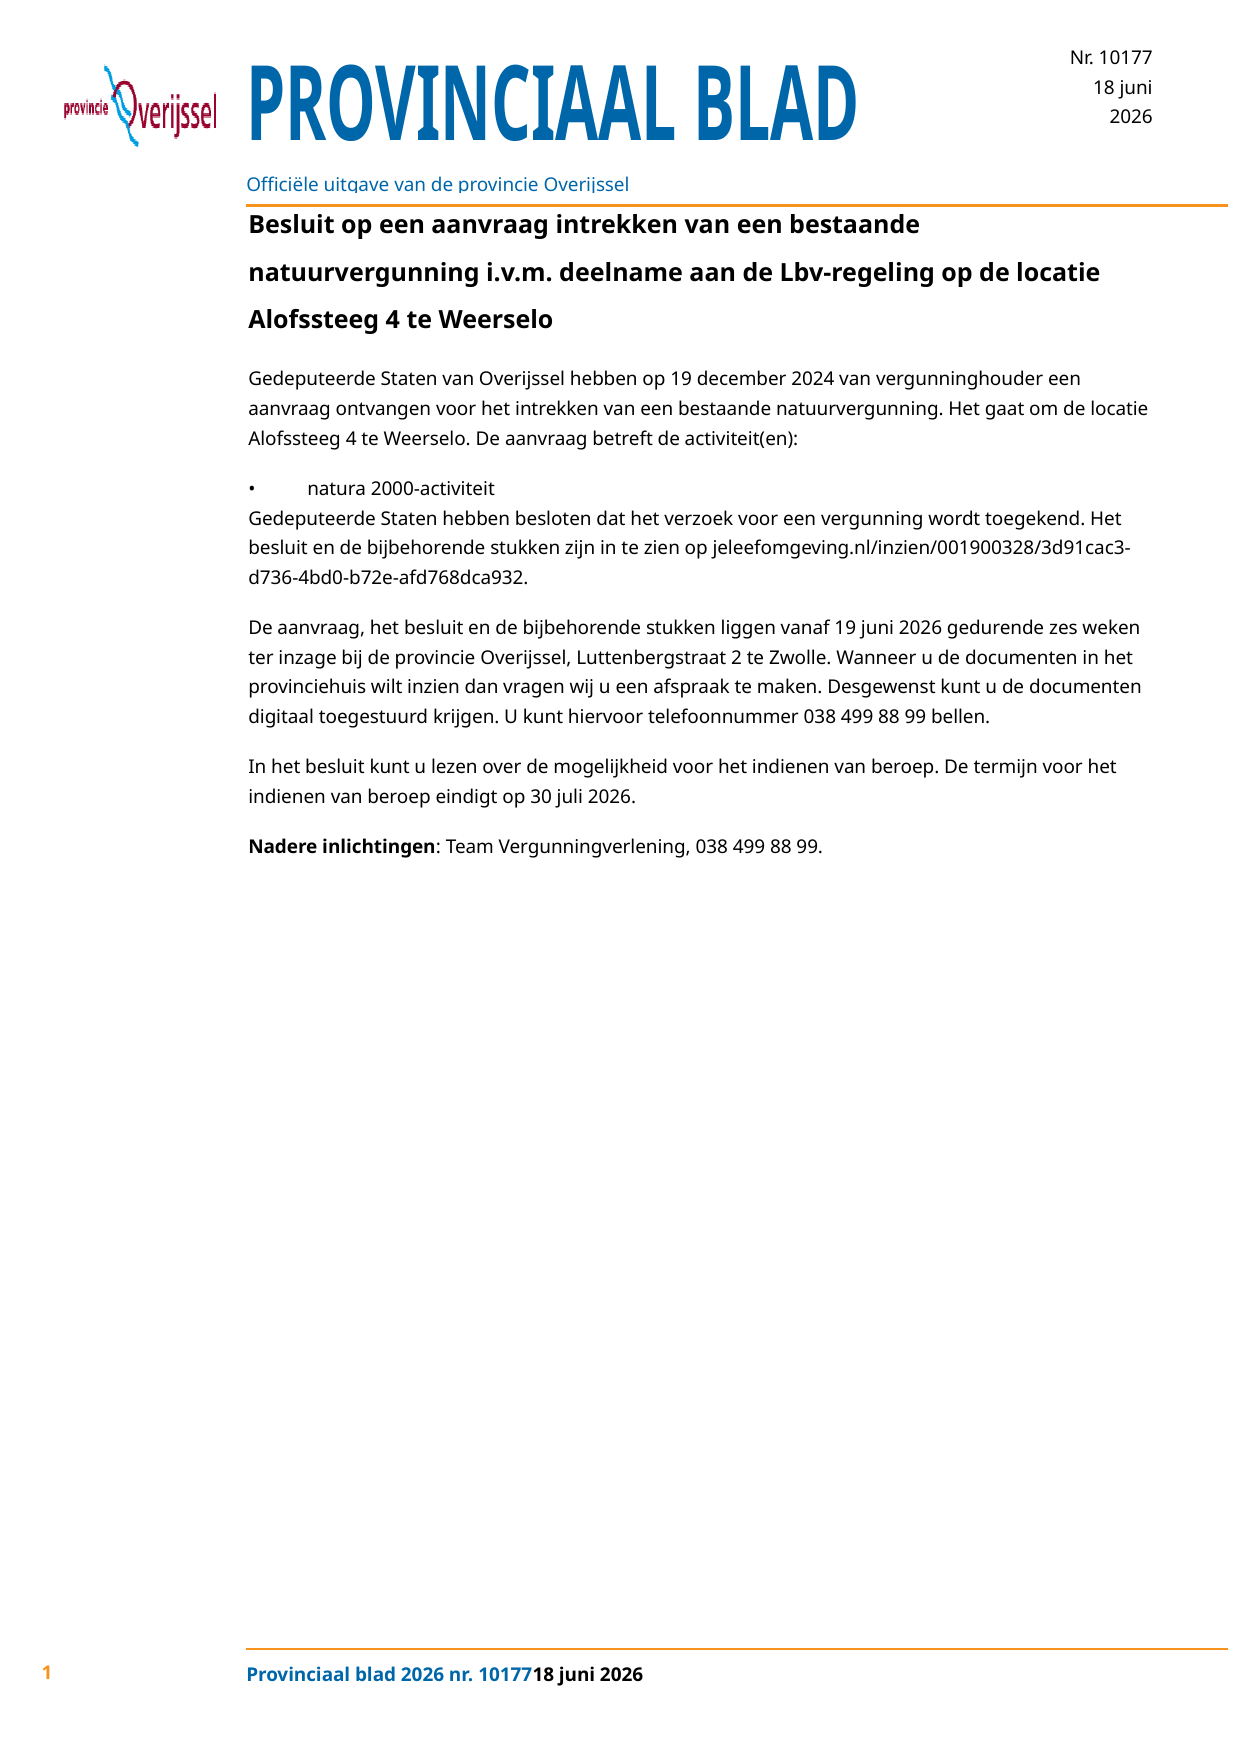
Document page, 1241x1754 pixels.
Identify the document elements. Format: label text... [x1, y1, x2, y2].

text Besluit op een aanvraag intrekken van een bestaande natuurvergunning i.v.m. deelname aan de Lbv-regeling op de locatie Alofssteeg 4 te Weerselo [248, 207, 1152, 336]
picture [41, 47, 231, 172]
text In het besluit kunt u lezen over de mogelijkheid voor het indienen van beroep. De termijn voor het indienen van beroep eindigt op 30 juli 2026. [248, 753, 1152, 809]
text Gedeputeerde Staten van Overijssel hebben op 19 december 2024 van vergunninghouder een aanvraag ontvangen voor het intrekken van een bestaande natuurvergunning. Het gaat om de locatie Alofssteeg 4 te Weerselo. De aanvraag betreft de activiteit(en): [248, 366, 1152, 450]
text Gedeputeerde Staten hebben besloten dat het verzoek voor een vergunning wordt toegekend. Het besluit en de bijbehorende stukken zijn in te zien op jeleefomgeving.nl/inzien/001900328/3d91cac3-d736-4bd0-b72e-afd768dca932. [248, 505, 1152, 589]
text Nadere inlichtingen: Team Vergunningverlening, 038 499 88 99. [248, 833, 1152, 859]
list natura 2000-activiteit [248, 475, 1152, 501]
text De aanvraag, het besluit en de bijbehorende stukken liggen vanaf 19 juni 2026 gedurende zes weken ter inzage bij de provincie Overijssel, Luttenbergstraat 2 te Zwolle. Wanneer u de documenten in het provinciehuis wilt inzien dan vragen wij u een afspraak te maken. Desgewenst kunt u de documenten digitaal toegestuurd krijgen. U kunt hiervoor telefoonnummer 038 499 88 99 bellen. [248, 614, 1152, 729]
